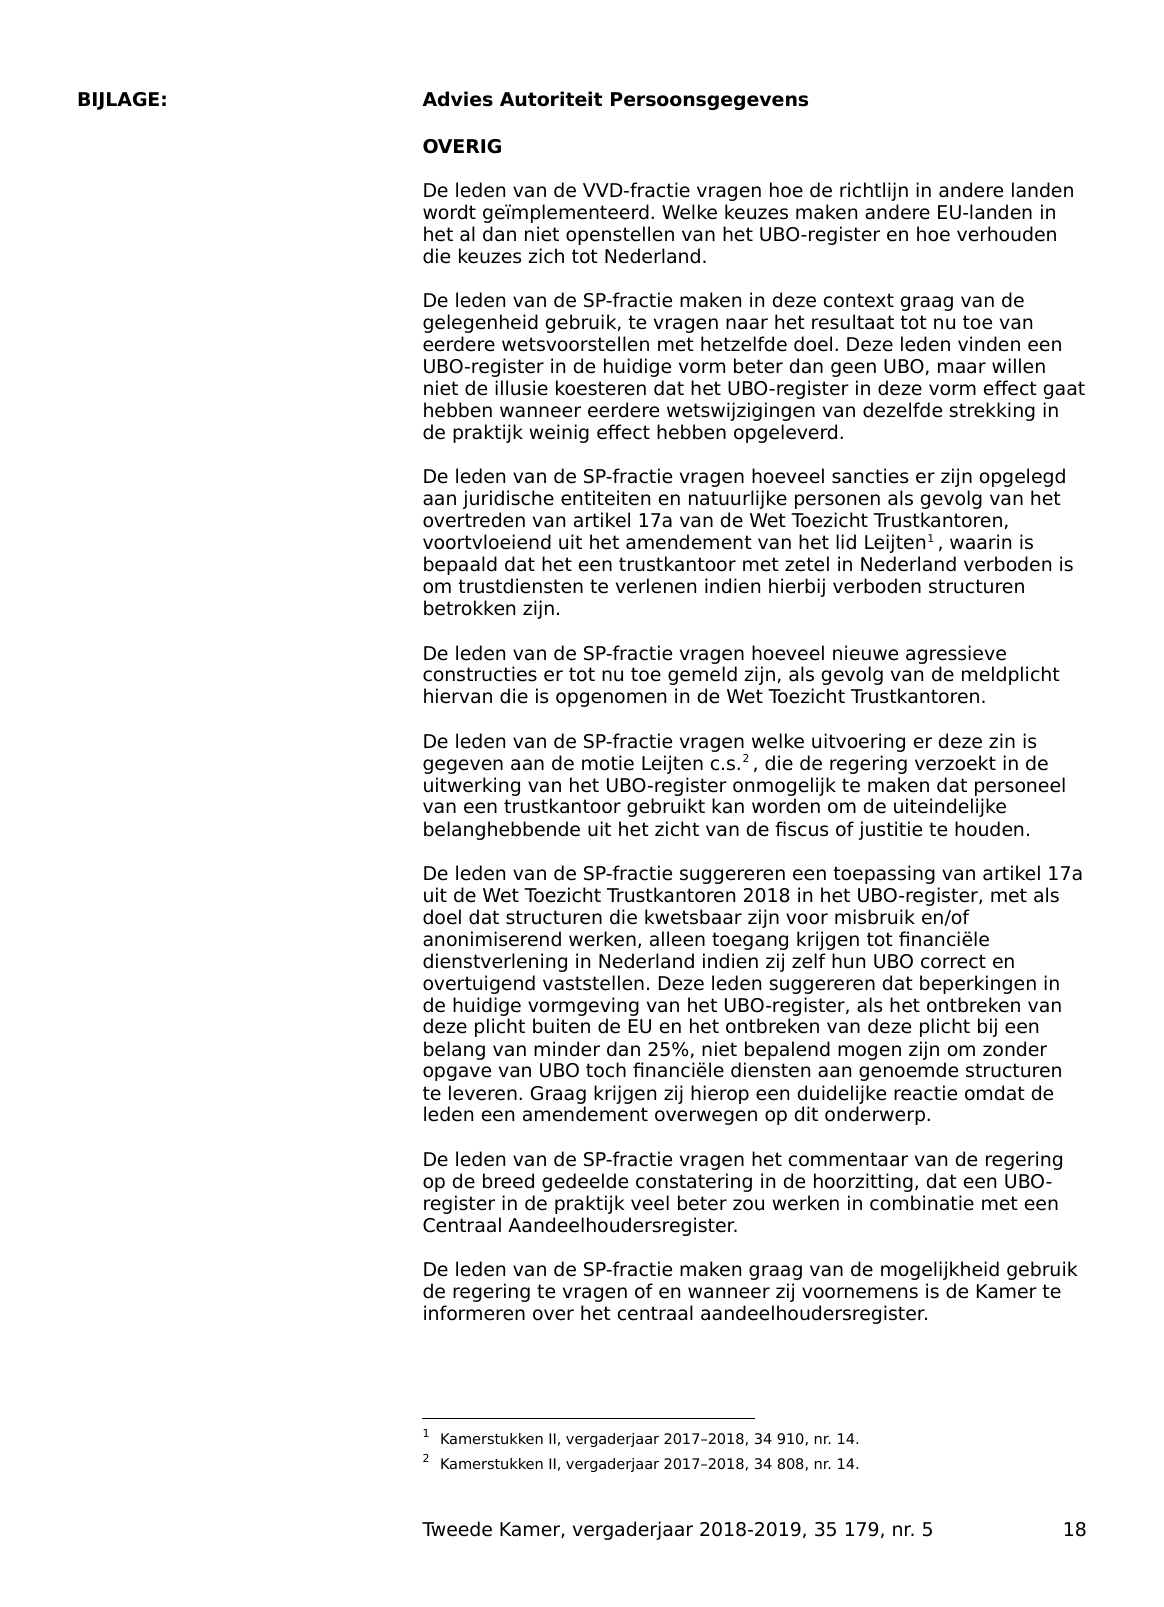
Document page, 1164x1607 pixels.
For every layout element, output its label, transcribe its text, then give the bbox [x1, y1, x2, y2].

text De leden van de SP-fractie vragen het commentaar van de regering op de breed gedeelde constatering in de hoorzitting, dat een UBO-register in de praktijk veel beter zou werken in combinatie met een Centraal Aandeelhoudersregister. [422, 1148, 1087, 1236]
text De leden van de SP-fractie vragen hoeveel sancties er zijn opgelegd aan juridische entiteiten en natuurlijke personen als gevolg van het overtreden van artikel 17a van de Wet Toezicht Trustkantoren, voortvloeiend uit het amendement van het lid Leijten, waarin is bepaald dat het een trustkantoor met zetel in Nederland verboden is om trustdiensten te verlenen indien hierbij verboden structuren betrokken zijn. [422, 466, 1087, 620]
text De leden van de SP-fractie maken graag van de mogelijkheid gebruik de regering te vragen of en wanneer zij voornemens is de Kamer te informeren over het centraal aandeelhoudersregister. [422, 1259, 1087, 1324]
subtitle OVERIG [422, 136, 1087, 158]
text De leden van de VVD-fractie vragen hoe de richtlijn in andere landen wordt geïmplementeerd. Welke keuzes maken andere EU-landen in het al dan niet openstellen van het UBO-register en hoe verhouden die keuzes zich tot Nederland. [422, 180, 1087, 268]
text De leden van de SP-fractie suggereren een toepassing van artikel 17a uit de Wet Toezicht Trustkantoren 2018 in het UBO-register, met als doel dat structuren die kwetsbaar zijn voor misbruik en/of anonimiserend werken, alleen toegang krijgen tot financiële dienstverlening in Nederland indien zij zelf hun UBO correct en overtuigend vaststellen. Deze leden suggereren dat beperkingen in de huidige vormgeving van het UBO-register, als het ontbreken van deze plicht buiten de EU en het ontbreken van deze plicht bij een belang van minder dan 25%, niet bepalend mogen zijn om zonder opgave van UBO toch financiële diensten aan genoemde structuren te leveren. Graag krijgen zij hierop een duidelijke reactie omdat de leden een amendement overwegen op dit onderwerp. [422, 863, 1087, 1126]
subtitle BIJLAGE: Advies Autoriteit Persoonsgegevens [77, 89, 1087, 111]
text De leden van de SP-fractie vragen hoeveel nieuwe agressieve constructies er tot nu toe gemeld zijn, als gevolg van de meldplicht hiervan die is opgenomen in de Wet Toezicht Trustkantoren. [422, 642, 1087, 708]
text Kamerstukken II, vergaderjaar 2017–2018, 34 808, nr. 14. [422, 1452, 1087, 1474]
text De leden van de SP-fractie maken in deze context graag van de gelegenheid gebruik, te vragen naar het resultaat tot nu toe van eerdere wetsvoorstellen met hetzelfde doel. Deze leden vinden een UBO-register in de huidige vorm beter dan geen UBO, maar willen niet de illusie koesteren dat het UBO-register in deze vorm effect gaat hebben wanneer eerdere wetswijzigingen van dezelfde strekking in de praktijk weinig effect hebben opgeleverd. [422, 290, 1087, 444]
text Kamerstukken II, vergaderjaar 2017–2018, 34 910, nr. 14. [422, 1427, 1087, 1449]
text De leden van de SP-fractie vragen welke uitvoering er deze zin is gegeven aan de motie Leijten c.s., die de regering verzoekt in de uitwerking van het UBO-register onmogelijk te maken dat personeel van een trustkantoor gebruikt kan worden om de uiteindelijke belanghebbende uit het zicht van de fiscus of justitie te houden. [422, 731, 1087, 840]
